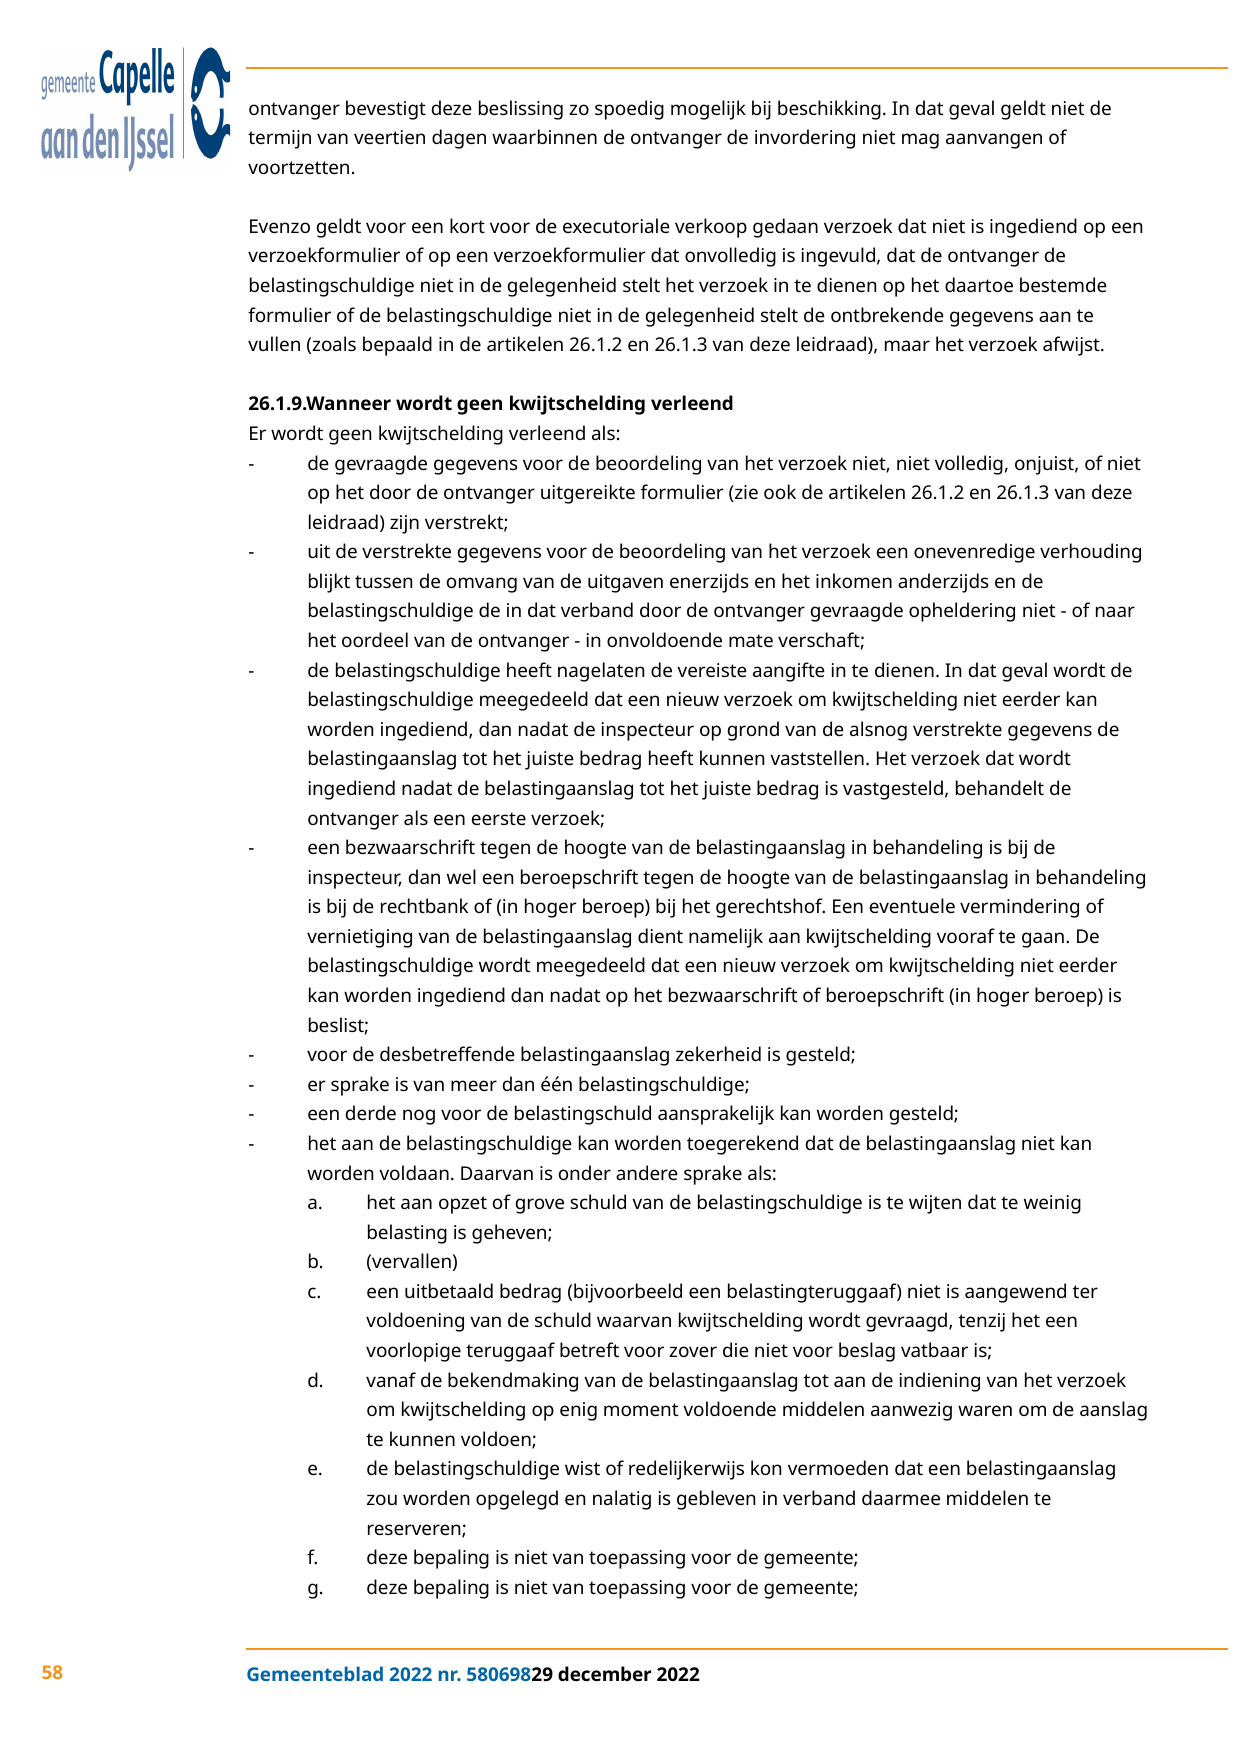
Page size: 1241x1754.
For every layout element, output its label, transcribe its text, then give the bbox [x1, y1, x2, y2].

list deze bepaling is niet van toepassing voor de gemeente; [307, 1574, 1152, 1600]
list een derde nog voor de belastingschuld aansprakelijk kan worden gesteld; [248, 1101, 1152, 1126]
list de gevraagde gegevens voor de beoordeling van het verzoek niet, niet volledig, onjuist, of niet op het door de ontvanger uitgereikte formulier (zie ook de artikelen 26.1.2 en 26.1.3 van deze leidraad) zijn verstrekt; [248, 450, 1152, 535]
picture [41, 47, 231, 172]
list voor de desbetreffende belastingaanslag zekerheid is gesteld; [248, 1041, 1152, 1067]
list deze bepaling is niet van toepassing voor de gemeente; [307, 1544, 1152, 1570]
list het aan opzet of grove schuld van de belastingschuldige is te wijten dat te weinig belasting is geheven; [307, 1189, 1152, 1245]
list de belastingschuldige wist of redelijkerwijs kon vermoeden dat een belastingaanslag zou worden opgelegd en nalatig is gebleven in verband daarmee middelen te reserveren; [307, 1456, 1152, 1541]
list vanaf de bekendmaking van de belastingaanslag tot aan de indiening van het verzoek om kwijtschelding op enig moment voldoende middelen aanwezig waren om de aanslag te kunnen voldoen; [307, 1367, 1152, 1452]
list het aan de belastingschuldige kan worden toegerekend dat de belastingaanslag niet kan worden voldaan. Daarvan is onder andere sprake als: [248, 1130, 1152, 1186]
list uit de verstrekte gegevens voor de beoordeling van het verzoek een onevenredige verhouding blijkt tussen de omvang van de uitgaven enerzijds en het inkomen anderzijds en de belastingschuldige de in dat verband door de ontvanger gevraagde opheldering niet - of naar het oordeel van de ontvanger - in onvoldoende mate verschaft; [248, 538, 1152, 653]
list een bezwaarschrift tegen de hoogte van de belastingaanslag in behandeling is bij de inspecteur, dan wel een beroepschrift tegen de hoogte van de belastingaanslag in behandeling is bij de rechtbank of (in hoger beroep) bij het gerechtshof. Een eventuele vermindering of vernietiging van de belastingaanslag dient namelijk aan kwijtschelding vooraf te gaan. De belastingschuldige wordt meegedeeld dat een nieuw verzoek om kwijtschelding niet eerder kan worden ingediend dan nadat op het bezwaarschrift of beroepschrift (in hoger beroep) is beslist; [248, 834, 1152, 1038]
text Er wordt geen kwijtschelding verleend als: [248, 420, 1152, 446]
list de belastingschuldige heeft nagelaten de vereiste aangifte in te dienen. In dat geval wordt de belastingschuldige meegedeeld dat een nieuw verzoek om kwijtschelding niet eerder kan worden ingediend, dan nadat de inspecteur op grond van de alsnog verstrekte gegevens de belastingaanslag tot het juiste bedrag heeft kunnen vaststellen. Het verzoek dat wordt ingediend nadat de belastingaanslag tot het juiste bedrag is vastgesteld, behandelt de ontvanger als een eerste verzoek; [248, 657, 1152, 831]
text Evenzo geldt voor een kort voor de executoriale verkoop gedaan verzoek dat niet is ingediend op een verzoekformulier of op een verzoekformulier dat onvolledig is ingevuld, dat de ontvanger de belastingschuldige niet in de gelegenheid stelt het verzoek in te dienen op het daartoe bestemde formulier of de belastingschuldige niet in de gelegenheid stelt de ontbrekende gegevens aan te vullen (zoals bepaald in de artikelen 26.1.2 en 26.1.3 van deze leidraad), maar het verzoek afwijst. [248, 213, 1152, 357]
list een uitbetaald bedrag (bijvoorbeeld een belastingteruggaaf) niet is aangewend ter voldoening van de schuld waarvan kwijtschelding wordt gevraagd, tenzij het een voorlopige teruggaaf betreft voor zover die niet voor beslag vatbaar is; [307, 1278, 1152, 1363]
list (vervallen) [307, 1248, 1152, 1274]
text 26.1.9.Wanneer wordt geen kwijtschelding verleend [248, 391, 1152, 416]
list er sprake is van meer dan één belastingschuldige; [248, 1071, 1152, 1097]
text ontvanger bevestigt deze beslissing zo spoedig mogelijk bij beschikking. In dat geval geldt niet de termijn van veertien dagen waarbinnen de ontvanger de invordering niet mag aanvangen of voortzetten. [248, 95, 1152, 180]
